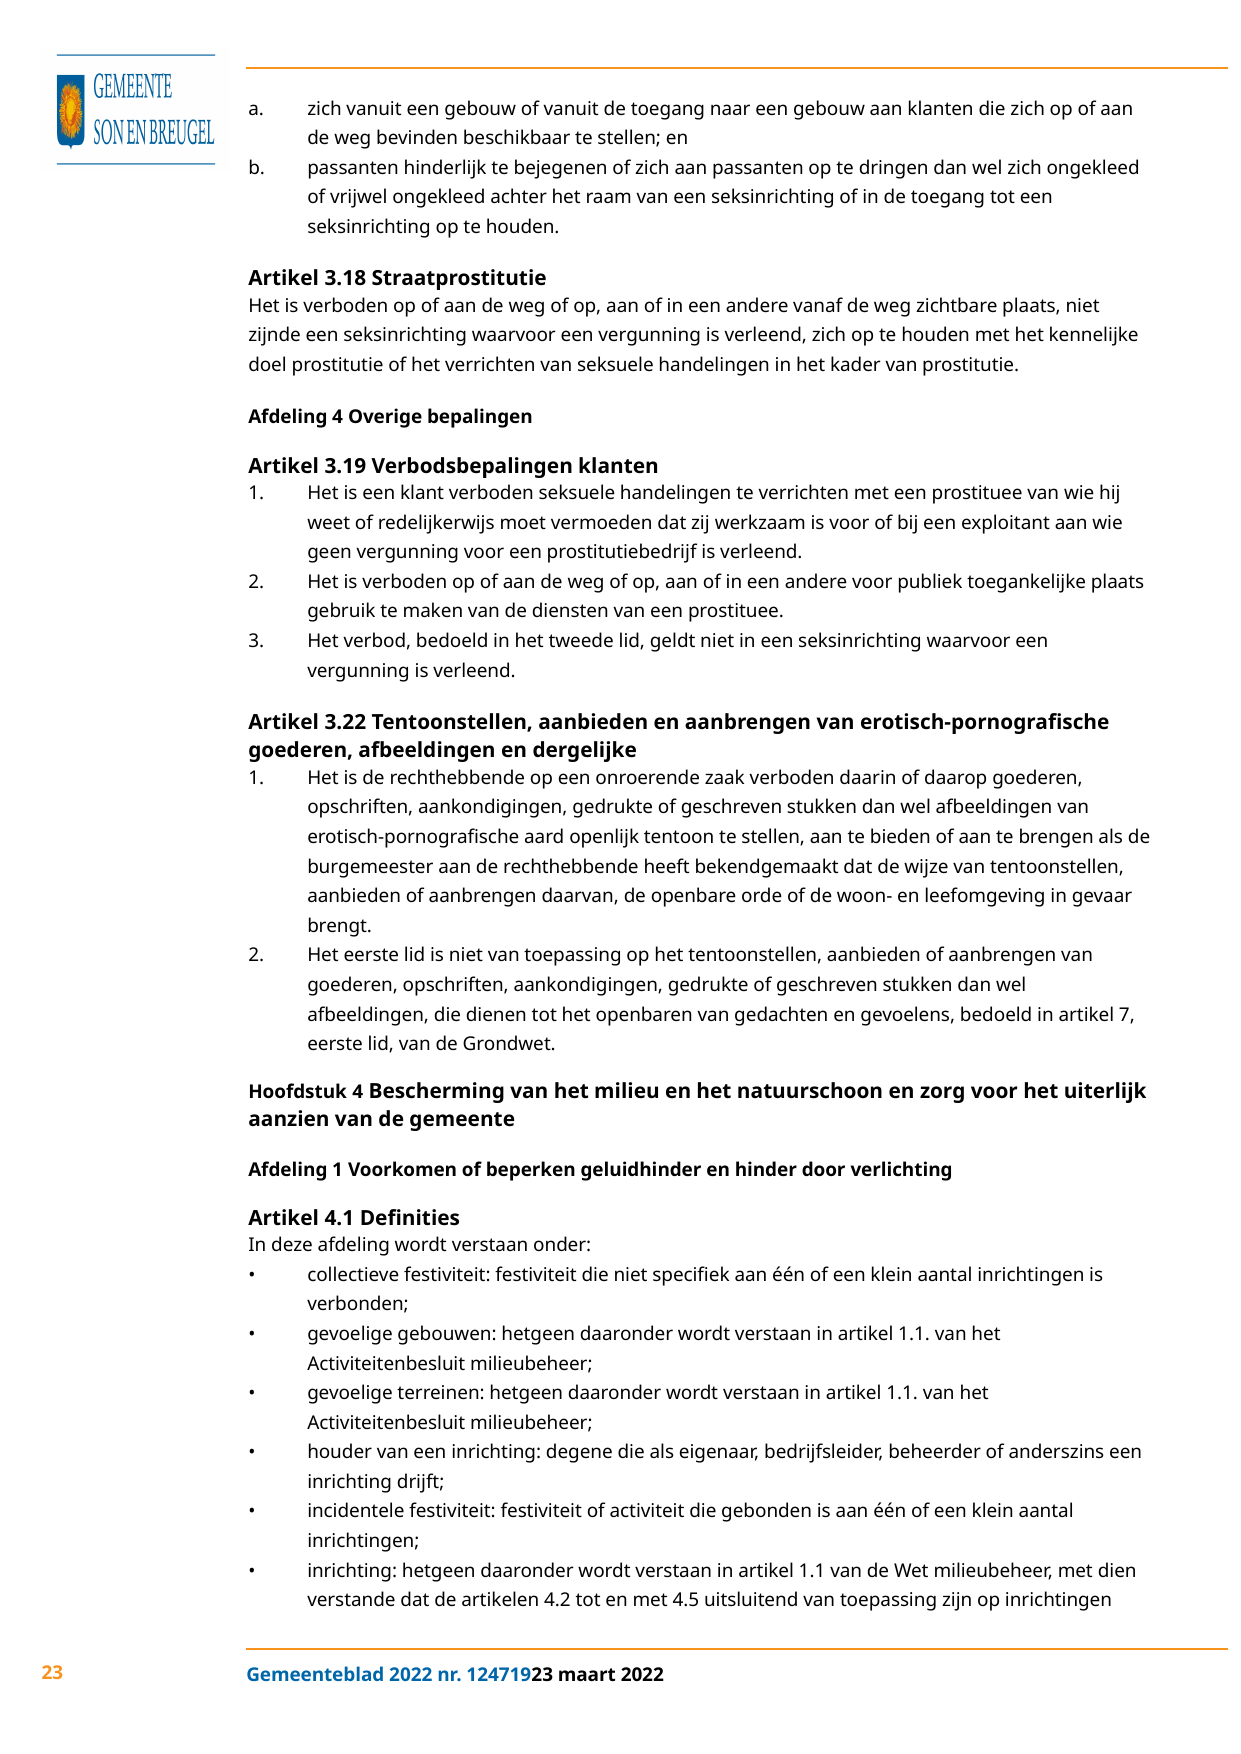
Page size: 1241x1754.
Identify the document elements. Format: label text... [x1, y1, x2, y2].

list zich vanuit een gebouw of vanuit de toegang naar een gebouw aan klanten die zich op of aan de weg bevinden beschikbaar te stellen; en [248, 95, 1152, 150]
list Het eerste lid is niet van toepassing op het tentoonstellen, aanbieden of aanbrengen van goederen, opschriften, aankondigingen, gedrukte of geschreven stukken dan wel afbeeldingen, die dienen tot het openbaren van gedachten en gevoelens, bedoeld in artikel 7, eerste lid, van de Grondwet. [248, 942, 1152, 1056]
text Artikel 3.19 Verbodsbepalingen klanten [248, 451, 1152, 479]
list incidentele festiviteit: festiviteit of activiteit die gebonden is aan één of een klein aantal inrichtingen; [248, 1498, 1152, 1553]
list gevoelige terreinen: hetgeen daaronder wordt verstaan in artikel 1.1. van het Activiteitenbesluit milieubeheer; [248, 1379, 1152, 1434]
text Afdeling 1 Voorkomen of beperken geluidhinder en hinder door verlichting [248, 1154, 1152, 1182]
picture [41, 47, 231, 172]
list houder van een inrichting: degene die als eigenaar, bedrijfsleider, beheerder of anderszins een inrichting drijft; [248, 1438, 1152, 1494]
text Artikel 4.1 Definities [248, 1203, 1152, 1231]
list gevoelige gebouwen: hetgeen daaronder wordt verstaan in artikel 1.1. van het Activiteitenbesluit milieubeheer; [248, 1320, 1152, 1375]
text Artikel 3.18 Straatprostitutie [248, 263, 1152, 292]
text In deze afdeling wordt verstaan onder: [248, 1231, 1152, 1257]
text Artikel 3.22 Tentoonstellen, aanbieden en aanbrengen van erotisch-pornografische goederen, afbeeldingen en dergelijke [248, 707, 1152, 764]
text Het is verboden op of aan de weg of op, aan of in een andere vanaf de weg zichtbare plaats, niet zijnde een seksinrichting waarvoor een vergunning is verleend, zich op te houden met het kennelijke doel prostitutie of het verrichten van seksuele handelingen in het kader van prostitutie. [248, 292, 1152, 377]
text Hoofdstuk 4 Bescherming van het milieu en het natuurschoon en zorg voor het uiterlijk aanzien van de gemeente [248, 1076, 1152, 1133]
list passanten hinderlijk te bejegenen of zich aan passanten op te dringen dan wel zich ongekleed of vrijwel ongekleed achter het raam van een seksinrichting of in de toegang tot een seksinrichting op te houden. [248, 154, 1152, 239]
list inrichting: hetgeen daaronder wordt verstaan in artikel 1.1 van de Wet milieubeheer, met dien verstande dat de artikelen 4.2 tot en met 4.5 uitsluitend van toepassing zijn op inrichtingen [248, 1557, 1152, 1612]
list Het verbod, bedoeld in het tweede lid, geldt niet in een seksinrichting waarvoor een vergunning is verleend. [248, 627, 1152, 682]
list collectieve festiviteit: festiviteit die niet specifiek aan één of een klein aantal inrichtingen is verbonden; [248, 1261, 1152, 1316]
text Afdeling 4 Overige bepalingen [248, 402, 1152, 430]
list Het is een klant verboden seksuele handelingen te verrichten met een prostituee van wie hij weet of redelijkerwijs moet vermoeden dat zij werkzaam is voor of bij een exploitant aan wie geen vergunning voor een prostitutiebedrijf is verleend. [248, 479, 1152, 564]
list Het is verboden op of aan de weg of op, aan of in een andere voor publiek toegankelijke plaats gebruik te maken van de diensten van een prostituee. [248, 568, 1152, 623]
list Het is de rechthebbende op een onroerende zaak verboden daarin of daarop goederen, opschriften, aankondigingen, gedrukte of geschreven stukken dan wel afbeeldingen van erotisch-pornografische aard openlijk tentoon te stellen, aan te bieden of aan te brengen als de burgemeester aan de rechthebbende heeft bekendgemaakt dat de wijze van tentoonstellen, aanbieden of aanbrengen daarvan, de openbare orde of de woon- en leefomgeving in gevaar brengt. [248, 764, 1152, 938]
